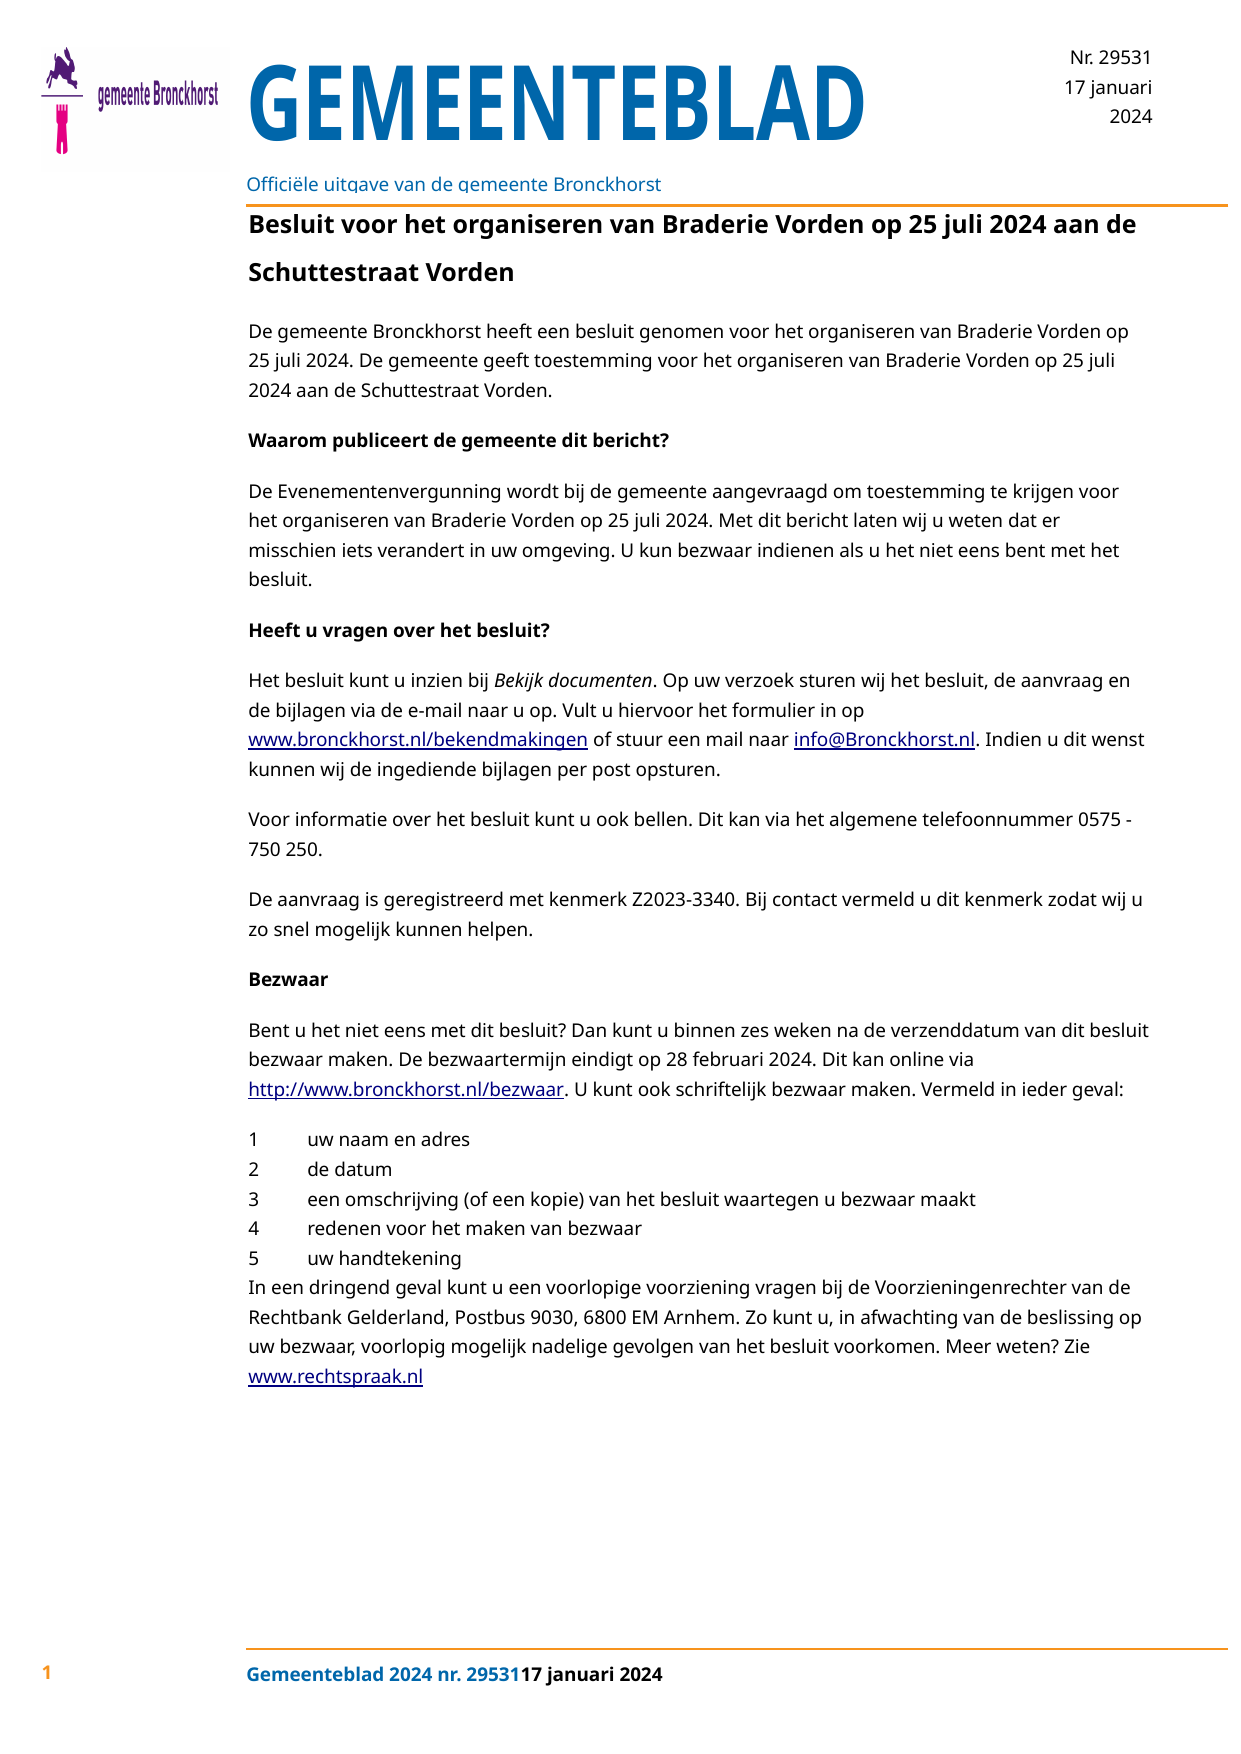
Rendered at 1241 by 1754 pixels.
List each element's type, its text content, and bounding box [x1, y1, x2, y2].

text Voor informatie over het besluit kunt u ook bellen. Dit kan via het algemene telefoonnummer 0575 - 750 250. [248, 807, 1152, 862]
text De Evenementenvergunning wordt bij de gemeente aangevraagd om toestemming te krijgen voor het organiseren van Braderie Vorden op 25 juli 2024. Met dit bericht laten wij u weten dat er misschien iets verandert in uw omgeving. U kun bezwaar indienen als u het niet eens bent met het besluit. [248, 478, 1152, 592]
text Het besluit kunt u inzien bij Bekijk documenten. Op uw verzoek sturen wij het besluit, de aanvraag en de bijlagen via de e-mail naar u op. Vult u hiervoor het formulier in op www.bronckhorst.nl/bekendmakingen of stuur een mail naar info@Bronckhorst.nl. Indien u dit wenst kunnen wij de ingediende bijlagen per post opsturen. [248, 667, 1152, 782]
list redenen voor het maken van bezwaar [248, 1215, 1152, 1241]
text De aanvraag is geregistreerd met kenmerk Z2023-3340. Bij contact vermeld u dit kenmerk zodat wij u zo snel mogelijk kunnen helpen. [248, 887, 1152, 942]
text In een dringend geval kunt u een voorlopige voorziening vragen bij de Voorzieningenrechter van de Rechtbank Gelderland, Postbus 9030, 6800 EM Arnhem. Zo kunt u, in afwachting van de beslissing op uw bezwaar, voorlopig mogelijk nadelige gevolgen van het besluit voorkomen. Meer weten? Zie www.rechtspraak.nl [248, 1274, 1152, 1389]
text De gemeente Bronckhorst heeft een besluit genomen voor het organiseren van Braderie Vorden op 25 juli 2024. De gemeente geeft toestemming voor het organiseren van Braderie Vorden op 25 juli 2024 aan de Schuttestraat Vorden. [248, 318, 1152, 403]
text Bent u het niet eens met dit besluit? Dan kunt u binnen zes weken na de verzenddatum van dit besluit bezwaar maken. De bezwaartermijn eindigt op 28 februari 2024. Dit kan online via http://www.bronckhorst.nl/bezwaar. U kunt ook schriftelijk bezwaar maken. Vermeld in ieder geval: [248, 1017, 1152, 1102]
text Waarom publiceert de gemeente dit bericht? [248, 427, 1152, 453]
list uw naam en adres [248, 1127, 1152, 1152]
text Heeft u vragen over het besluit? [248, 617, 1152, 643]
list een omschrijving (of een kopie) van het besluit waartegen u bezwaar maakt [248, 1186, 1152, 1212]
text Bezwaar [248, 967, 1152, 992]
list de datum [248, 1156, 1152, 1182]
text Besluit voor het organiseren van Braderie Vorden op 25 juli 2024 aan de Schuttestraat Vorden [248, 207, 1152, 288]
list uw handtekening [248, 1245, 1152, 1271]
picture [41, 47, 231, 172]
